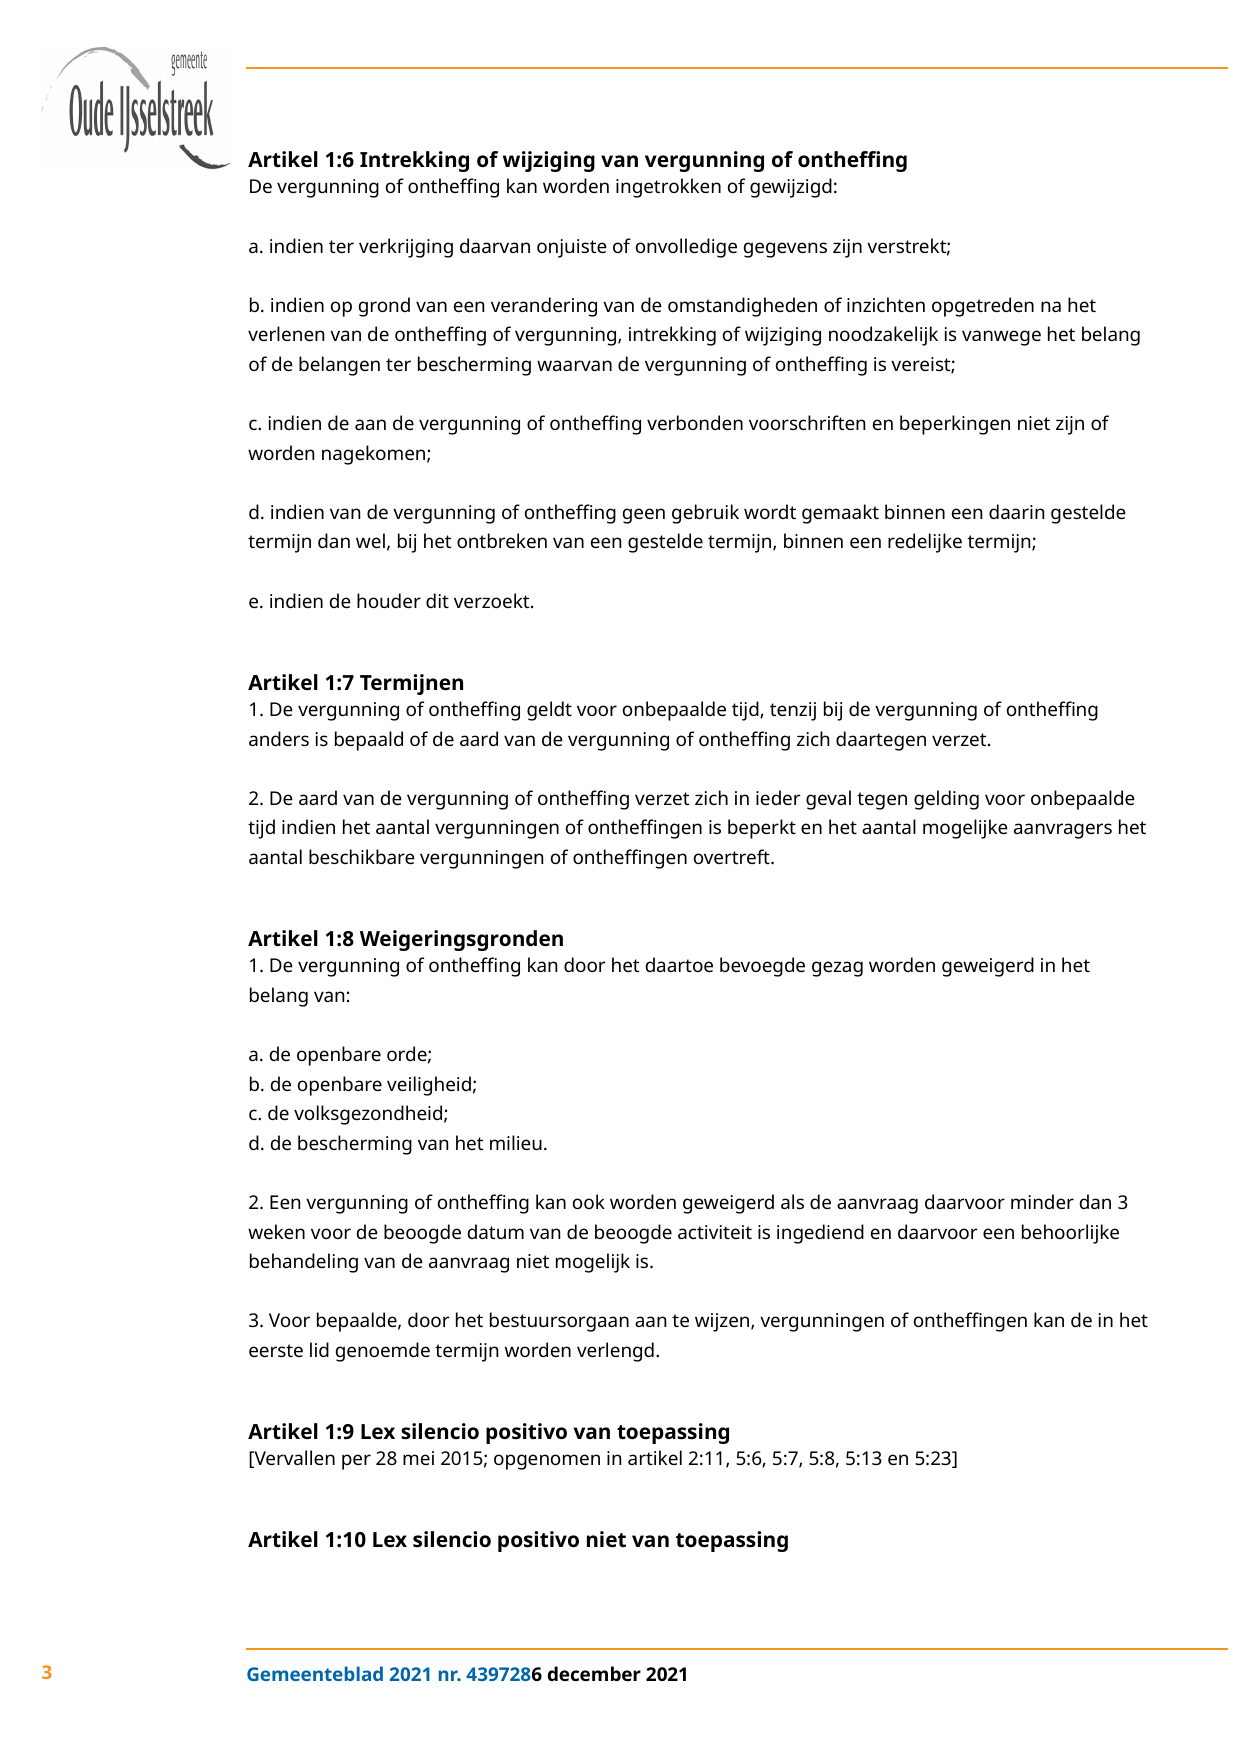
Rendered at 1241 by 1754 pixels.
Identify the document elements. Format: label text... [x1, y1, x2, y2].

text [Vervallen per 28 mei 2015; opgenomen in artikel 2:11, 5:6, 5:7, 5:8, 5:13 en 5:23] [248, 1446, 1152, 1471]
text a. de openbare orde; [248, 1041, 1152, 1067]
text Artikel 1:8 Weigeringsgronden [248, 924, 1152, 953]
text b. de openbare veiligheid; [248, 1071, 1152, 1097]
text Artikel 1:10 Lex silencio positivo niet van toepassing [248, 1526, 1152, 1554]
text Artikel 1:7 Termijnen [248, 668, 1152, 696]
text 1. De vergunning of ontheffing geldt voor onbepaalde tijd, tenzij bij de vergunning of ontheffing anders is bepaald of de aard van de vergunning of ontheffing zich daartegen verzet. [248, 696, 1152, 752]
text 3. Voor bepaalde, door het bestuursorgaan aan te wijzen, vergunningen of ontheffingen kan de in het eerste lid genoemde termijn worden verlengd. [248, 1308, 1152, 1363]
text Artikel 1:6 Intrekking of wijziging van vergunning of ontheffing [248, 145, 1152, 174]
picture [41, 47, 231, 172]
text d. de bescherming van het milieu. [248, 1130, 1152, 1156]
text De vergunning of ontheffing kan worden ingetrokken of gewijzigd: [248, 174, 1152, 199]
text c. indien de aan de vergunning of ontheffing verbonden voorschriften en beperkingen niet zijn of worden nagekomen; [248, 410, 1152, 466]
text c. de volksgezondheid; [248, 1101, 1152, 1126]
text a. indien ter verkrijging daarvan onjuiste of onvolledige gegevens zijn verstrekt; [248, 233, 1152, 258]
text d. indien van de vergunning of ontheffing geen gebruik wordt gemaakt binnen een daarin gestelde termijn dan wel, bij het ontbreken van een gestelde termijn, binnen een redelijke termijn; [248, 499, 1152, 554]
text 2. De aard van de vergunning of ontheffing verzet zich in ieder geval tegen gelding voor onbepaalde tijd indien het aantal vergunningen of ontheffingen is beperkt en het aantal mogelijke aanvragers het aantal beschikbare vergunningen of ontheffingen overtreft. [248, 785, 1152, 870]
text b. indien op grond van een verandering van de omstandigheden of inzichten opgetreden na het verlenen van de ontheffing of vergunning, intrekking of wijziging noodzakelijk is vanwege het belang of de belangen ter bescherming waarvan de vergunning of ontheffing is vereist; [248, 292, 1152, 377]
text 2. Een vergunning of ontheffing kan ook worden geweigerd als de aanvraag daarvoor minder dan 3 weken voor de beoogde datum van de beoogde activiteit is ingediend en daarvoor een behoorlijke behandeling van de aanvraag niet mogelijk is. [248, 1189, 1152, 1274]
text Artikel 1:9 Lex silencio positivo van toepassing [248, 1417, 1152, 1446]
text e. indien de houder dit verzoekt. [248, 588, 1152, 613]
text 1. De vergunning of ontheffing kan door het daartoe bevoegde gezag worden geweigerd in het belang van: [248, 953, 1152, 1008]
